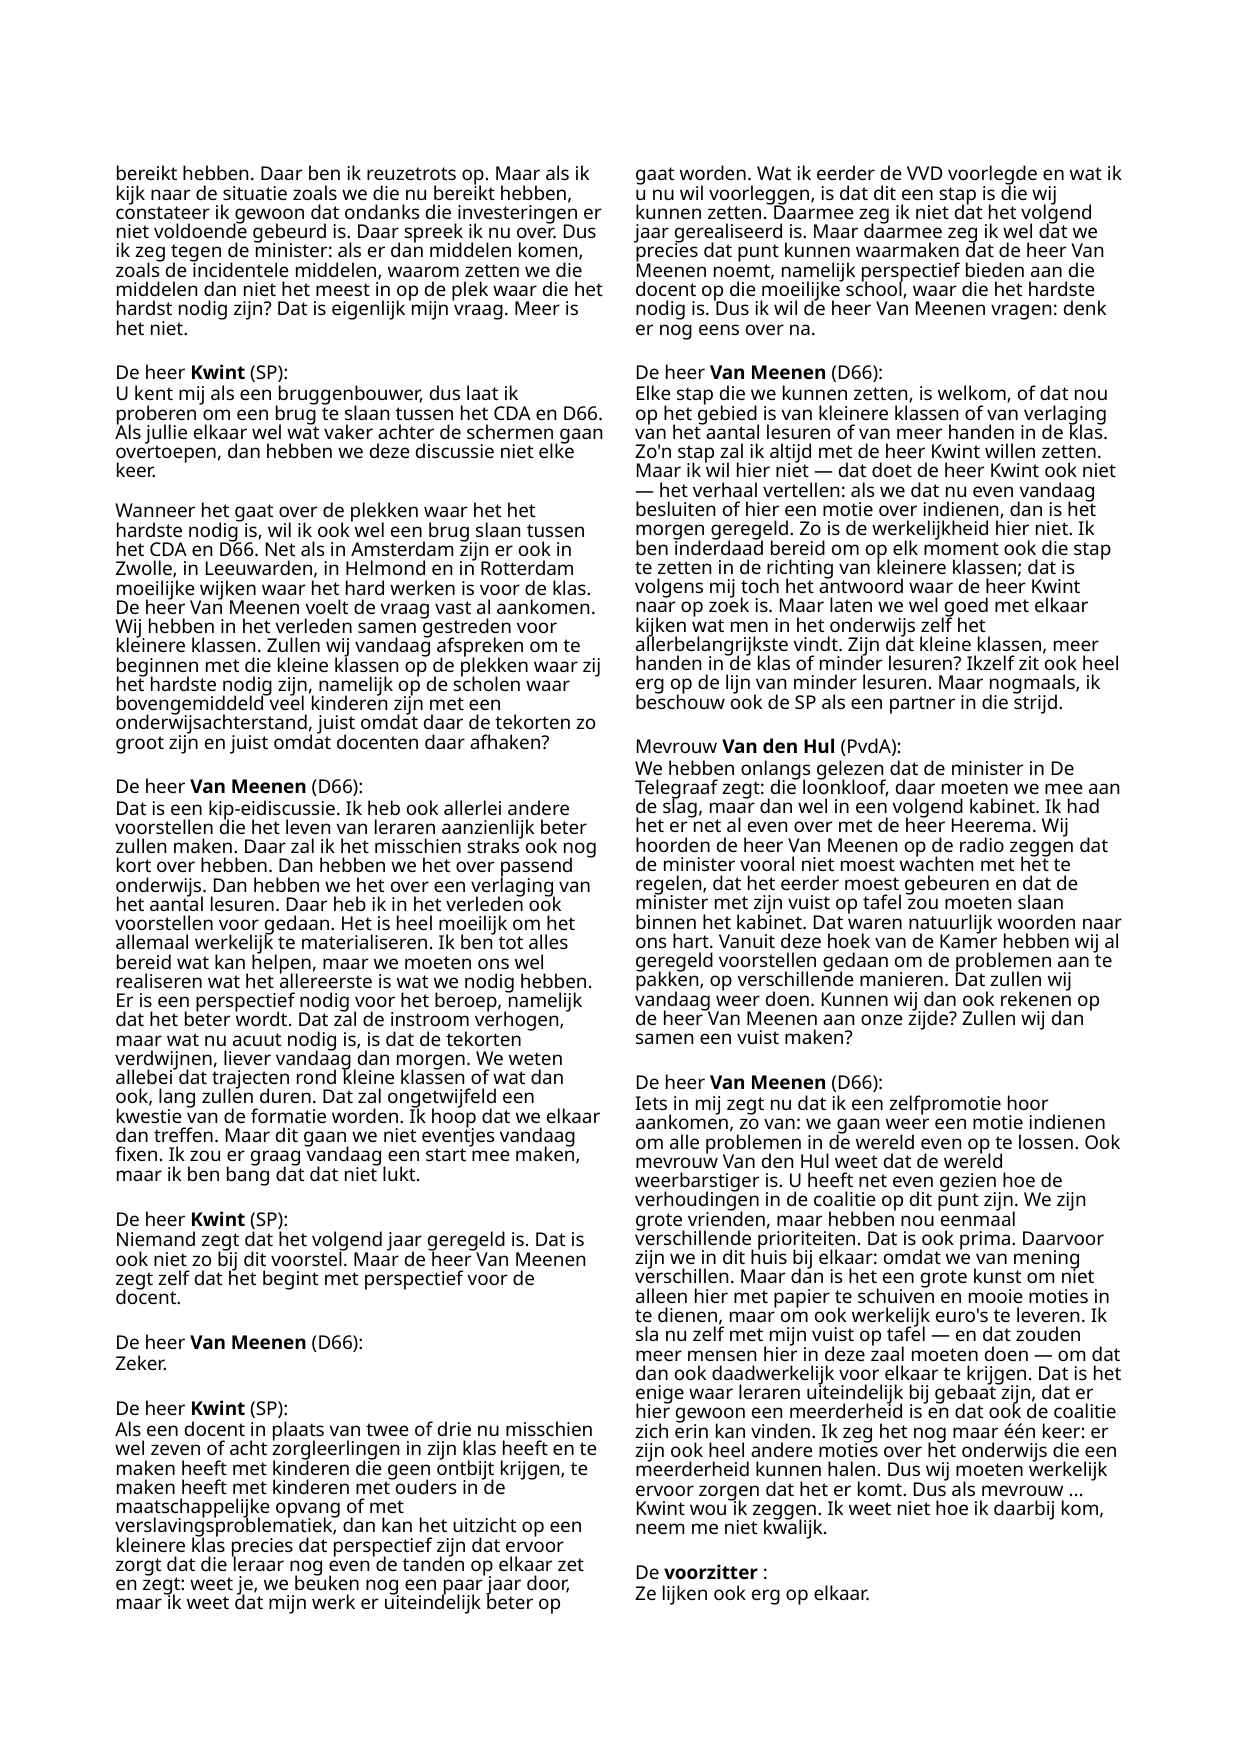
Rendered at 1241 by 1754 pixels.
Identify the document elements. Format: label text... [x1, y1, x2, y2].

text We hebben onlangs gelezen dat de minister in De Telegraaf zegt: die loonkloof, daar moeten we mee aan de slag, maar dan wel in een volgend kabinet. Ik had het er net al even over met de heer Heerema. Wij hoorden de heer Van Meenen op de radio zeggen dat de minister vooral niet moest wachten met het te regelen, dat het eerder moest gebeuren en dat de minister met zijn vuist op tafel zou moeten slaan binnen het kabinet. Dat waren natuurlijk woorden naar ons hart. Vanuit deze hoek van de Kamer hebben wij al geregeld voorstellen gedaan om de problemen aan te pakken, op verschillende manieren. Dat zullen wij vandaag weer doen. Kunnen wij dan ook rekenen op de heer Van Meenen aan onze zijde? Zullen wij dan samen een vuist maken? [635, 759, 1125, 1048]
text Dat is een kip-eidiscussie. Ik heb ook allerlei andere voorstellen die het leven van leraren aanzienlijk beter zullen maken. Daar zal ik het misschien straks ook nog kort over hebben. Dan hebben we het over passend onderwijs. Dan hebben we het over een verlaging van het aantal lesuren. Daar heb ik in het verleden ook voorstellen voor gedaan. Het is heel moeilijk om het allemaal werkelijk te materialiseren. Ik ben tot alles bereid wat kan helpen, maar we moeten ons wel realiseren wat het allereerste is wat we nodig hebben. Er is een perspectief nodig voor het beroep, namelijk dat het beter wordt. Dat zal de instroom verhogen, maar wat nu acuut nodig is, is dat de tekorten verdwijnen, liever vandaag dan morgen. We weten allebei dat trajecten rond kleine klassen of wat dan ook, lang zullen duren. Dat zal ongetwijfeld een kwestie van de formatie worden. Ik hoop dat we elkaar dan treffen. Maar dit gaan we niet eventjes vandaag fixen. Ik zou er graag vandaag een start mee maken, maar ik ben bang dat dat niet lukt. [115, 799, 605, 1185]
text gaat worden. Wat ik eerder de VVD voorlegde en wat ik u nu wil voorleggen, is dat dit een stap is die wij kunnen zetten. Daarmee zeg ik niet dat het volgend jaar gerealiseerd is. Maar daarmee zeg ik wel dat we precies dat punt kunnen waarmaken dat de heer Van Meenen noemt, namelijk perspectief bieden aan die docent op die moeilijke school, waar die het hardste nodig is. Dus ik wil de heer Van Meenen vragen: denk er nog eens over na. [635, 165, 1125, 339]
text Elke stap die we kunnen zetten, is welkom, of dat nou op het gebied is van kleinere klassen of van verlaging van het aantal lesuren of van meer handen in de klas. Zo'n stap zal ik altijd met de heer Kwint willen zetten. Maar ik wil hier niet — dat doet de heer Kwint ook niet — het verhaal vertellen: als we dat nu even vandaag besluiten of hier een motie over indienen, dan is het morgen geregeld. Zo is de werkelijkheid hier niet. Ik ben inderdaad bereid om op elk moment ook die stap te zetten in de richting van kleinere klassen; dat is volgens mij toch het antwoord waar de heer Kwint naar op zoek is. Maar laten we wel goed met elkaar kijken wat men in het onderwijs zelf het allerbelangrijkste vindt. Zijn dat kleine klassen, meer handen in de klas of minder lesuren? Ikzelf zit ook heel erg op de lijn van minder lesuren. Maar nogmaals, ik beschouw ook de SP als een partner in die strijd. [635, 385, 1125, 713]
text Zeker. [115, 1355, 605, 1374]
text De voorzitter : [635, 1559, 1125, 1585]
text De heer Van Meenen (D66): [115, 1329, 605, 1355]
text Ze lijken ook erg op elkaar. [635, 1585, 1125, 1604]
text De heer Van Meenen (D66): [635, 359, 1125, 385]
text De heer Kwint (SP): [115, 1206, 605, 1231]
text De heer Van Meenen (D66): [115, 774, 605, 799]
text De heer Kwint (SP): [115, 1395, 605, 1421]
text Wanneer het gaat over de plekken waar het het hardste nodig is, wil ik ook wel een brug slaan tussen het CDA en D66. Net als in Amsterdam zijn er ook in Zwolle, in Leeuwarden, in Helmond en in Rotterdam moeilijke wijken waar het hard werken is voor de klas. De heer Van Meenen voelt de vraag vast al aankomen. Wij hebben in het verleden samen gestreden voor kleinere klassen. Zullen wij vandaag afspreken om te beginnen met die kleine klassen op de plekken waar zij het hardste nodig zijn, namelijk op de scholen waar bovengemiddeld veel kinderen zijn met een onderwijsachterstand, juist omdat daar de tekorten zo groot zijn en juist omdat docenten daar afhaken? [115, 502, 605, 753]
text Mevrouw Van den Hul (PvdA): [635, 734, 1125, 759]
text Iets in mij zegt nu dat ik een zelfpromotie hoor aankomen, zo van: we gaan weer een motie indienen om alle problemen in de wereld even op te lossen. Ook mevrouw Van den Hul weet dat de wereld weerbarstiger is. U heeft net even gezien hoe de verhoudingen in de coalitie op dit punt zijn. We zijn grote vrienden, maar hebben nou eenmaal verschillende prioriteiten. Dat is ook prima. Daarvoor zijn we in dit huis bij elkaar: omdat we van mening verschillen. Maar dan is het een grote kunst om niet alleen hier met papier te schuiven en mooie moties in te dienen, maar om ook werkelijk euro's te leveren. Ik sla nu zelf met mijn vuist op tafel — en dat zouden meer mensen hier in deze zaal moeten doen — om dat dan ook daadwerkelijk voor elkaar te krijgen. Dat is het enige waar leraren uiteindelijk bij gebaat zijn, dat er hier gewoon een meerderheid is en dat ook de coalitie zich erin kan vinden. Ik zeg het nog maar één keer: er zijn ook heel andere moties over het onderwijs die een meerderheid kunnen halen. Dus wij moeten werkelijk ervoor zorgen dat het er komt. Dus als mevrouw ... Kwint wou ik zeggen. Ik weet niet hoe ik daarbij kom, neem me niet kwalijk. [635, 1095, 1125, 1538]
text Als een docent in plaats van twee of drie nu misschien wel zeven of acht zorgleerlingen in zijn klas heeft en te maken heeft met kinderen die geen ontbijt krijgen, te maken heeft met kinderen met ouders in de maatschappelijke opvang of met verslavingsproblematiek, dan kan het uitzicht op een kleinere klas precies dat perspectief zijn dat ervoor zorgt dat die leraar nog even de tanden op elkaar zet en zegt: weet je, we beuken nog een paar jaar door, maar ik weet dat mijn werk er uiteindelijk beter op [115, 1421, 605, 1614]
text Niemand zegt dat het volgend jaar geregeld is. Dat is ook niet zo bij dit voorstel. Maar de heer Van Meenen zegt zelf dat het begint met perspectief voor de docent. [115, 1231, 605, 1308]
text U kent mij als een bruggenbouwer, dus laat ik proberen om een brug te slaan tussen het CDA en D66. Als jullie elkaar wel wat vaker achter de schermen gaan overtoepen, dan hebben we deze discussie niet elke keer. [115, 385, 605, 482]
text De heer Kwint (SP): [115, 359, 605, 385]
text De heer Van Meenen (D66): [635, 1069, 1125, 1095]
text bereikt hebben. Daar ben ik reuzetrots op. Maar als ik kijk naar de situatie zoals we die nu bereikt hebben, constateer ik gewoon dat ondanks die investeringen er niet voldoende gebeurd is. Daar spreek ik nu over. Dus ik zeg tegen de minister: als er dan middelen komen, zoals de incidentele middelen, waarom zetten we die middelen dan niet het meest in op de plek waar die het hardst nodig zijn? Dat is eigenlijk mijn vraag. Meer is het niet. [115, 165, 605, 339]
